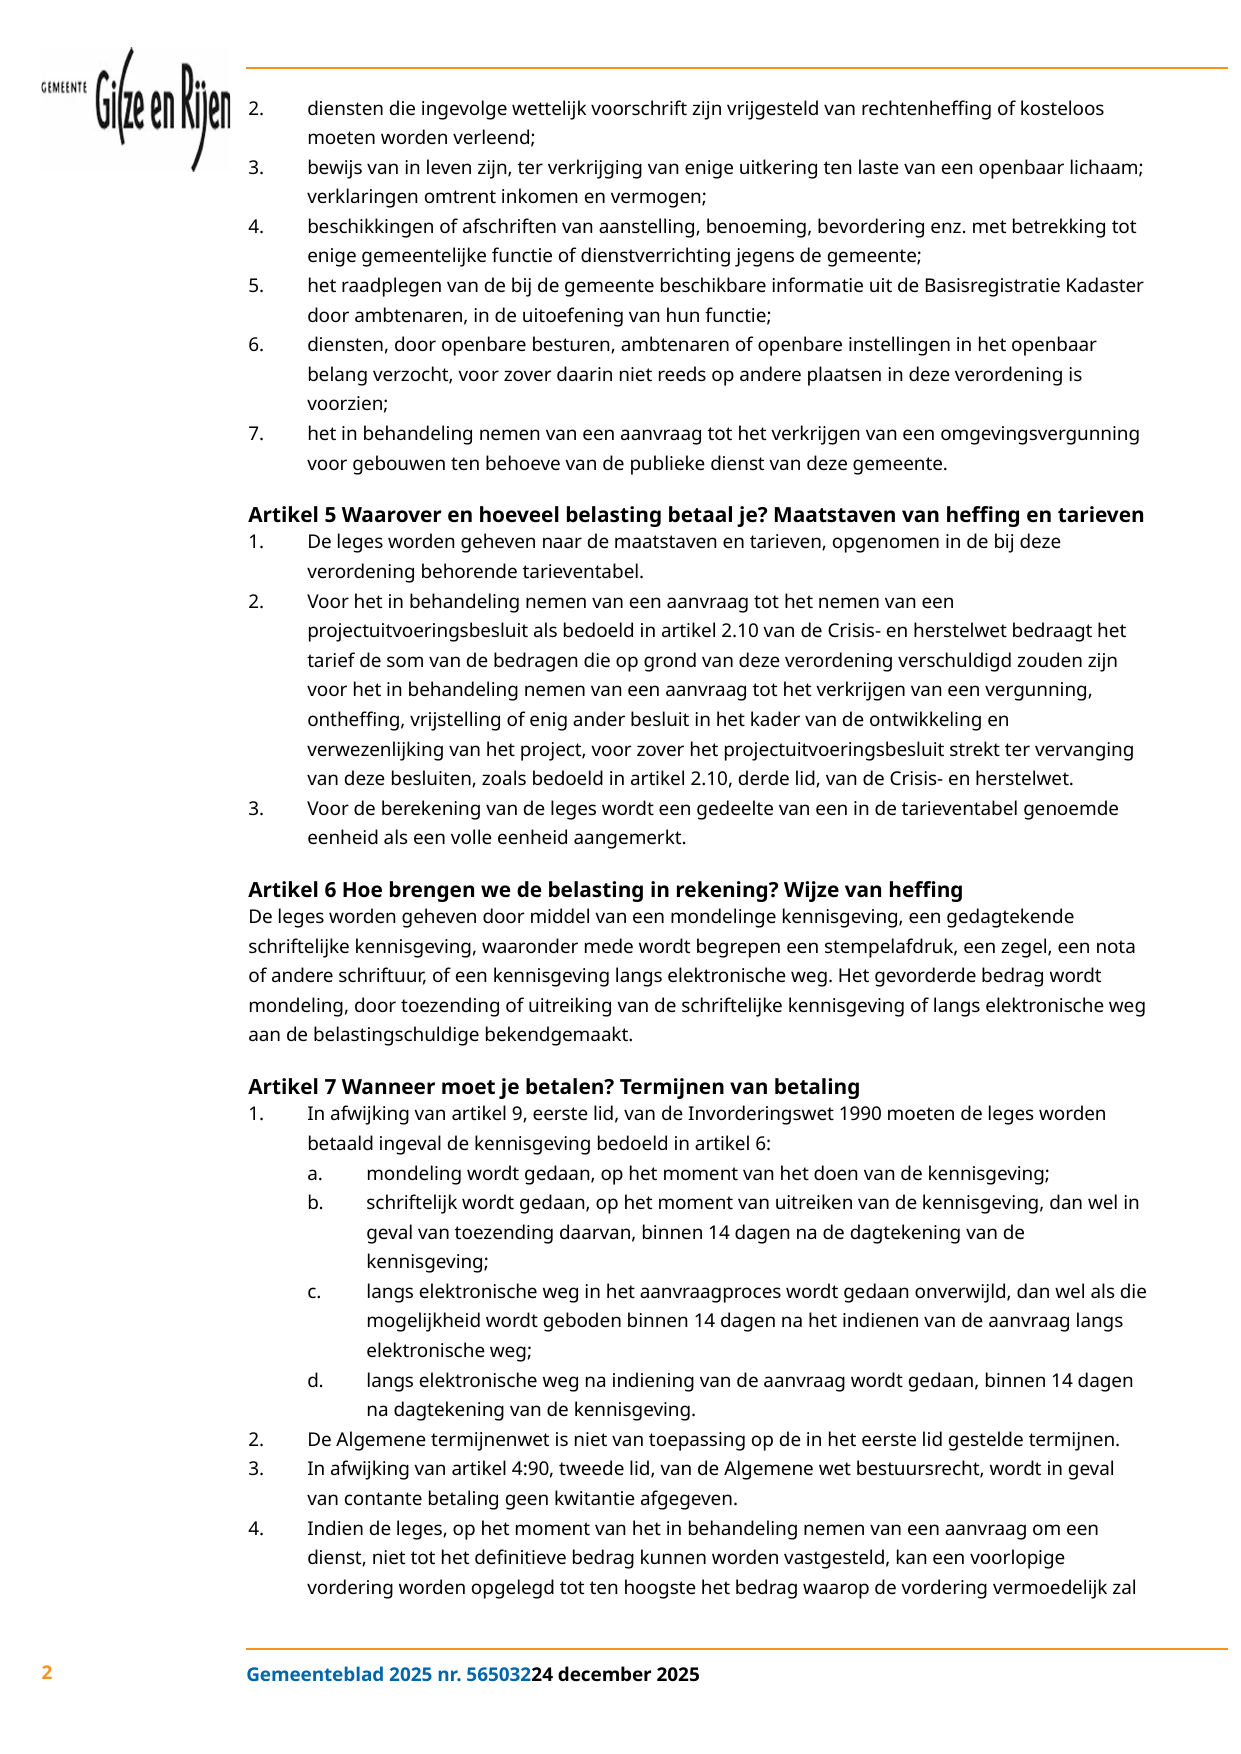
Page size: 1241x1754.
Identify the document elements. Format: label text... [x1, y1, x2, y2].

text Artikel 7 Wanneer moet je betalen? Termijnen van betaling [248, 1072, 1152, 1101]
list In afwijking van artikel 9, eerste lid, van de Invorderingswet 1990 moeten de leges worden betaald ingeval de kennisgeving bedoeld in artikel 6: [248, 1101, 1152, 1156]
list mondeling wordt gedaan, op het moment van het doen van de kennisgeving; [307, 1160, 1152, 1185]
list In afwijking van artikel 4:90, tweede lid, van de Algemene wet bestuursrecht, wordt in geval van contante betaling geen kwitantie afgegeven. [248, 1456, 1152, 1511]
list verklaringen omtrent inkomen en vermogen; [248, 183, 1152, 209]
list diensten die ingevolge wettelijk voorschrift zijn vrijgesteld van rechtenheffing of kosteloos moeten worden verleend; [248, 95, 1152, 150]
list het in behandeling nemen van een aanvraag tot het verkrijgen van een omgevingsvergunning voor gebouwen ten behoeve van de publieke dienst van deze gemeente. [248, 420, 1152, 476]
list het raadplegen van de bij de gemeente beschikbare informatie uit de Basisregistratie Kadaster door ambtenaren, in de uitoefening van hun functie; [248, 272, 1152, 328]
list beschikkingen of afschriften van aanstelling, benoeming, bevordering enz. met betrekking tot enige gemeentelijke functie of dienstverrichting jegens de gemeente; [248, 213, 1152, 268]
list Indien de leges, op het moment van het in behandeling nemen van een aanvraag om een dienst, niet tot het definitieve bedrag kunnen worden vastgesteld, kan een voorlopige vordering worden opgelegd tot ten hoogste het bedrag waarop de vordering vermoedelijk zal [248, 1515, 1152, 1599]
list langs elektronische weg in het aanvraagproces wordt gedaan onverwijld, dan wel als die mogelijkheid wordt geboden binnen 14 dagen na het indienen van de aanvraag langs elektronische weg; [307, 1278, 1152, 1363]
list langs elektronische weg na indiening van de aanvraag wordt gedaan, binnen 14 dagen na dagtekening van de kennisgeving. [307, 1367, 1152, 1422]
text Artikel 6 Hoe brengen we de belasting in rekening? Wijze van heffing [248, 875, 1152, 903]
list Voor de berekening van de leges wordt een gedeelte van een in de tarieventabel genoemde eenheid als een volle eenheid aangemerkt. [248, 795, 1152, 850]
text De leges worden geheven door middel van een mondelinge kennisgeving, een gedagtekende schriftelijke kennisgeving, waaronder mede wordt begrepen een stempelafdruk, een zegel, een nota of andere schriftuur, of een kennisgeving langs elektronische weg. Het gevorderde bedrag wordt mondeling, door toezending of uitreiking van de schriftelijke kennisgeving of langs elektronische weg aan de belastingschuldige bekendgemaakt. [248, 903, 1152, 1047]
list De Algemene termijnenwet is niet van toepassing op de in het eerste lid gestelde termijnen. [248, 1426, 1152, 1452]
list bewijs van in leven zijn, ter verkrijging van enige uitkering ten laste van een openbaar lichaam; [248, 154, 1152, 180]
text Artikel 5 Waarover en hoeveel belasting betaal je? Maatstaven van heffing en tarieven [248, 500, 1152, 529]
picture [41, 47, 231, 172]
list Voor het in behandeling nemen van een aanvraag tot het nemen van een projectuitvoeringsbesluit als bedoeld in artikel 2.10 van de Crisis- en herstelwet bedraagt het tarief de som van de bedragen die op grond van deze verordening verschuldigd zouden zijn voor het in behandeling nemen van een aanvraag tot het verkrijgen van een vergunning, ontheffing, vrijstelling of enig ander besluit in het kader van de ontwikkeling en verwezenlijking van het project, voor zover het projectuitvoeringsbesluit strekt ter vervanging van deze besluiten, zoals bedoeld in artikel 2.10, derde lid, van de Crisis- en herstelwet. [248, 588, 1152, 791]
list diensten, door openbare besturen, ambtenaren of openbare instellingen in het openbaar belang verzocht, voor zover daarin niet reeds op andere plaatsen in deze verordening is voorzien; [248, 331, 1152, 416]
list De leges worden geheven naar de maatstaven en tarieven, opgenomen in de bij deze verordening behorende tarieventabel. [248, 529, 1152, 584]
list schriftelijk wordt gedaan, op het moment van uitreiken van de kennisgeving, dan wel in geval van toezending daarvan, binnen 14 dagen na de dagtekening van de kennisgeving; [307, 1189, 1152, 1274]
